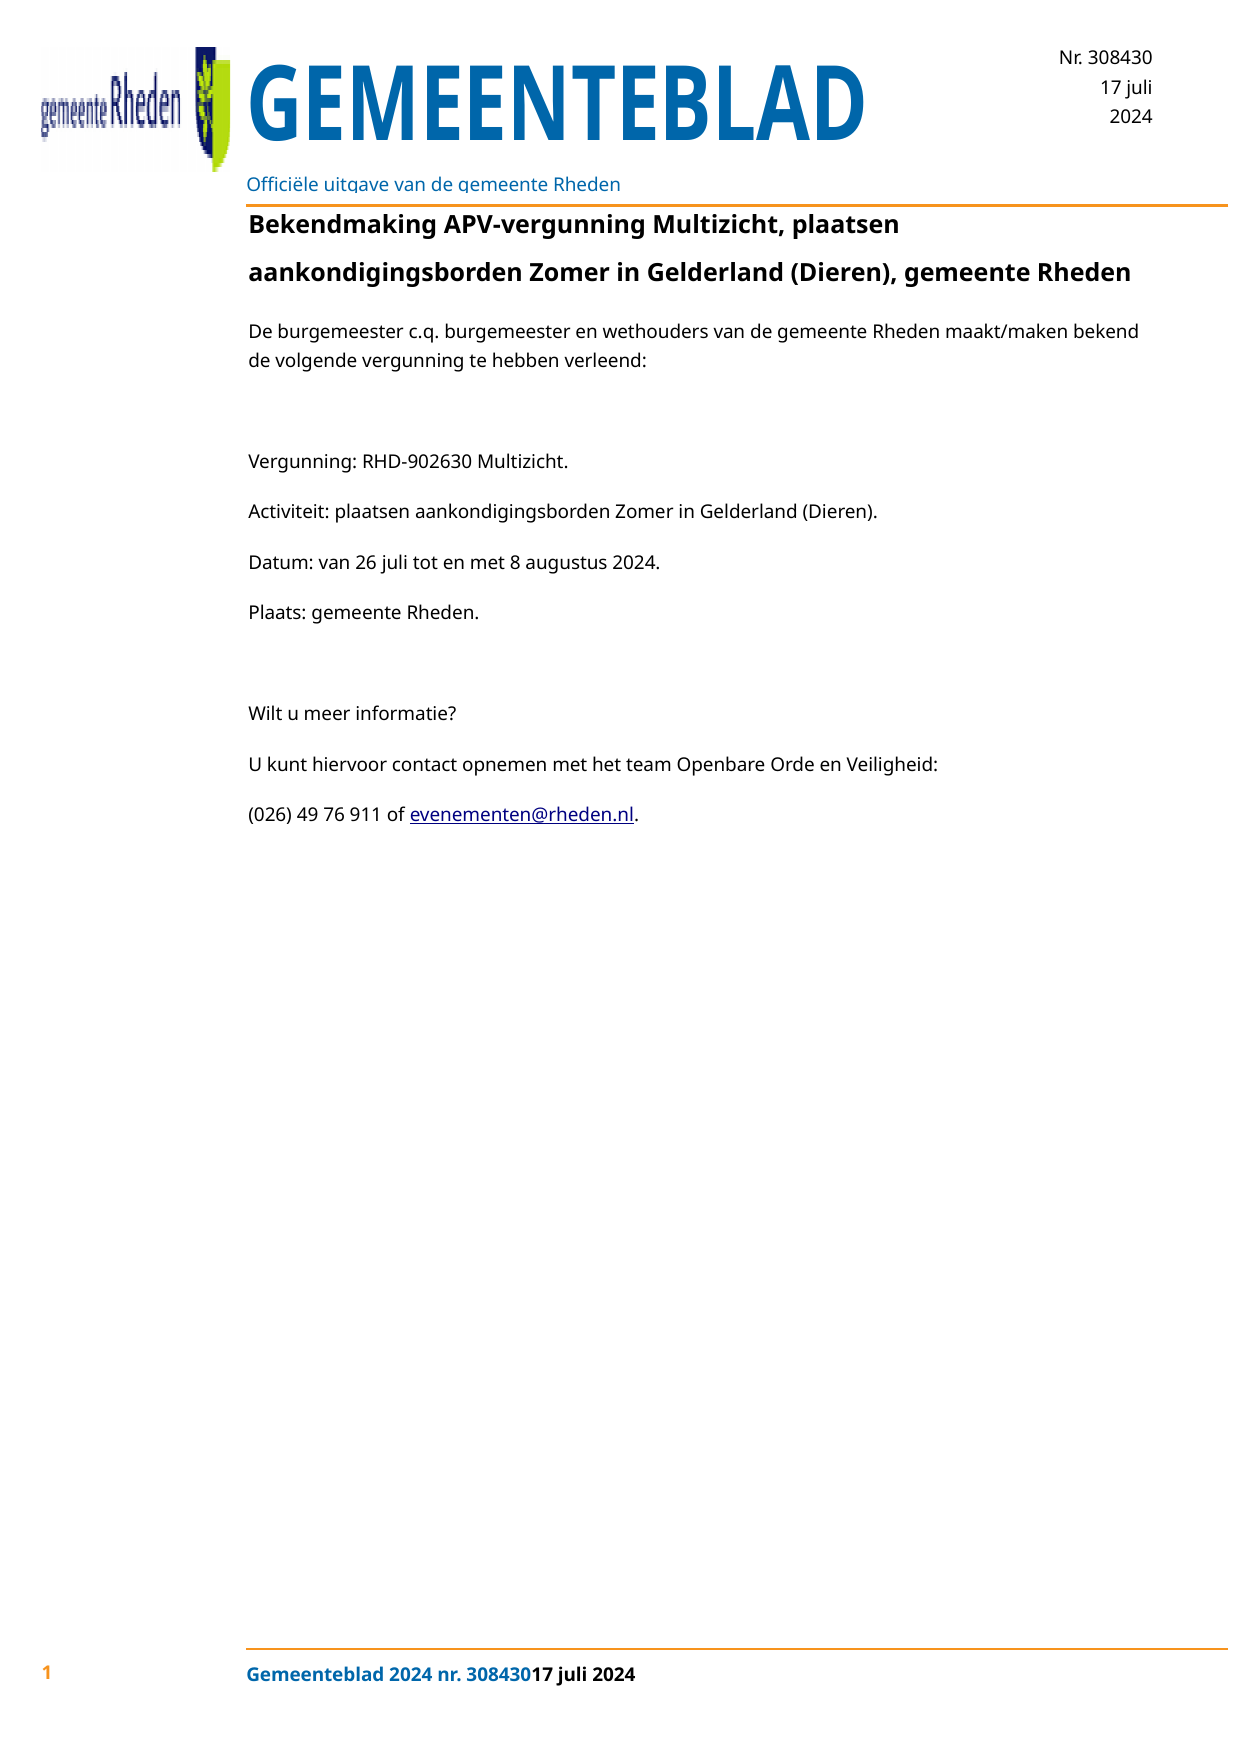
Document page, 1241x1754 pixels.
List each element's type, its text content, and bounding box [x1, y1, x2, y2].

text Bekendmaking APV-vergunning Multizicht, plaatsen aankondigingsborden Zomer in Gelderland (Dieren), gemeente Rheden [248, 207, 1152, 288]
text Wilt u meer informatie? [248, 700, 1152, 726]
text U kunt hiervoor contact opnemen met het team Openbare Orde en Veiligheid: [248, 751, 1152, 777]
text (026) 49 76 911 of evenementen@rheden.nl. [248, 801, 1152, 827]
picture [41, 47, 231, 172]
text Datum: van 26 juli tot en met 8 augustus 2024. [248, 549, 1152, 575]
text Activiteit: plaatsen aankondigingsborden Zomer in Gelderland (Dieren). [248, 499, 1152, 524]
text De burgemeester c.q. burgemeester en wethouders van de gemeente Rheden maakt/maken bekend de volgende vergunning te hebben verleend: [248, 318, 1152, 373]
text Plaats: gemeente Rheden. [248, 599, 1152, 625]
text Vergunning: RHD-902630 Multizicht. [248, 448, 1152, 474]
